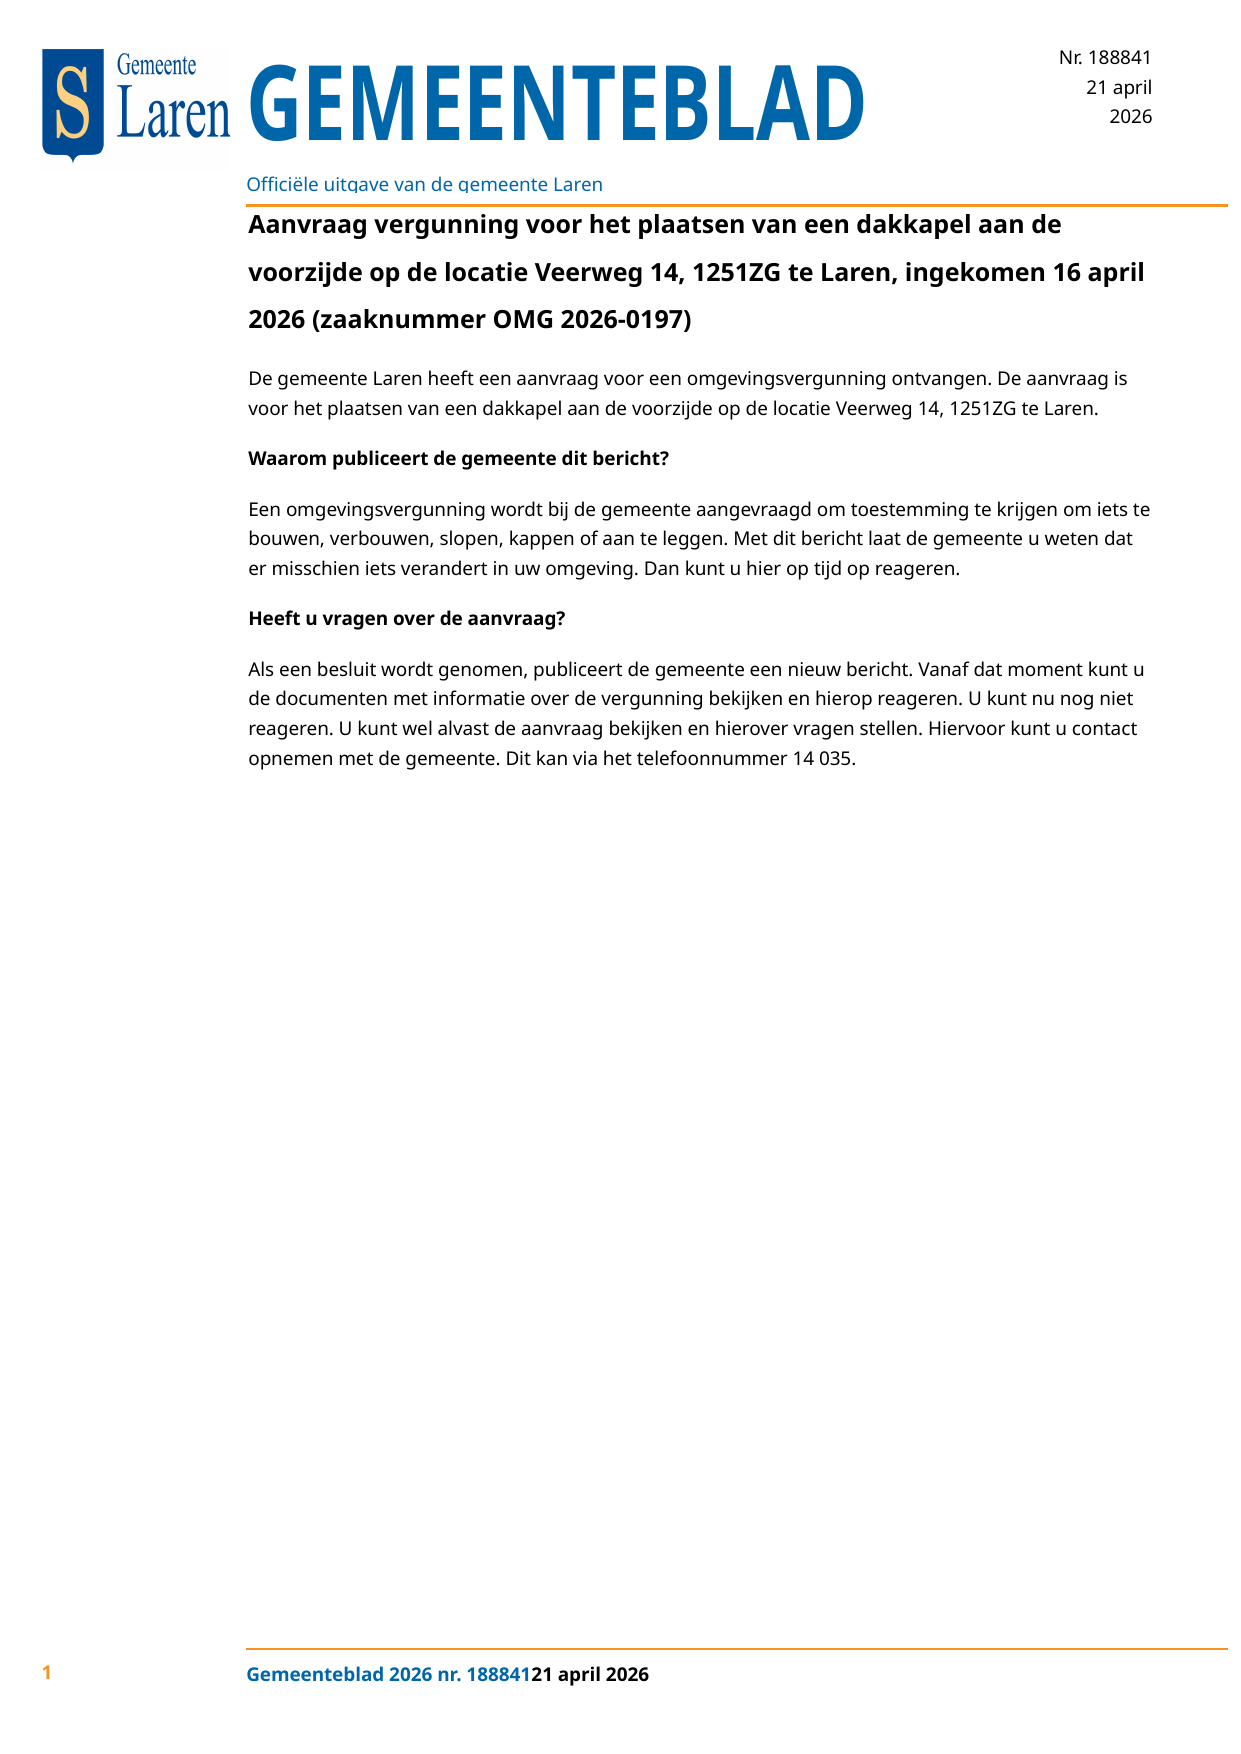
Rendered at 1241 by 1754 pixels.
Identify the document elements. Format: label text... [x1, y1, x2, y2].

picture [41, 47, 231, 172]
text Heeft u vragen over de aanvraag? [248, 606, 1152, 631]
text Als een besluit wordt genomen, publiceert de gemeente een nieuw bericht. Vanaf dat moment kunt u de documenten met informatie over de vergunning bekijken en hierop reageren. U kunt nu nog niet reageren. U kunt wel alvast de aanvraag bekijken en hierover vragen stellen. Hiervoor kunt u contact opnemen met de gemeente. Dit kan via het telefoonnummer 14 035. [248, 656, 1152, 770]
text Waarom publiceert de gemeente dit bericht? [248, 446, 1152, 471]
text Aanvraag vergunning voor het plaatsen van een dakkapel aan de voorzijde op de locatie Veerweg 14, 1251ZG te Laren, ingekomen 16 april 2026 (zaaknummer OMG 2026-0197) [248, 207, 1152, 336]
text Een omgevingsvergunning wordt bij de gemeente aangevraagd om toestemming te krijgen om iets te bouwen, verbouwen, slopen, kappen of aan te leggen. Met dit bericht laat de gemeente u weten dat er misschien iets verandert in uw omgeving. Dan kunt u hier op tijd op reageren. [248, 496, 1152, 581]
text De gemeente Laren heeft een aanvraag voor een omgevingsvergunning ontvangen. De aanvraag is voor het plaatsen van een dakkapel aan de voorzijde op de locatie Veerweg 14, 1251ZG te Laren. [248, 366, 1152, 421]
